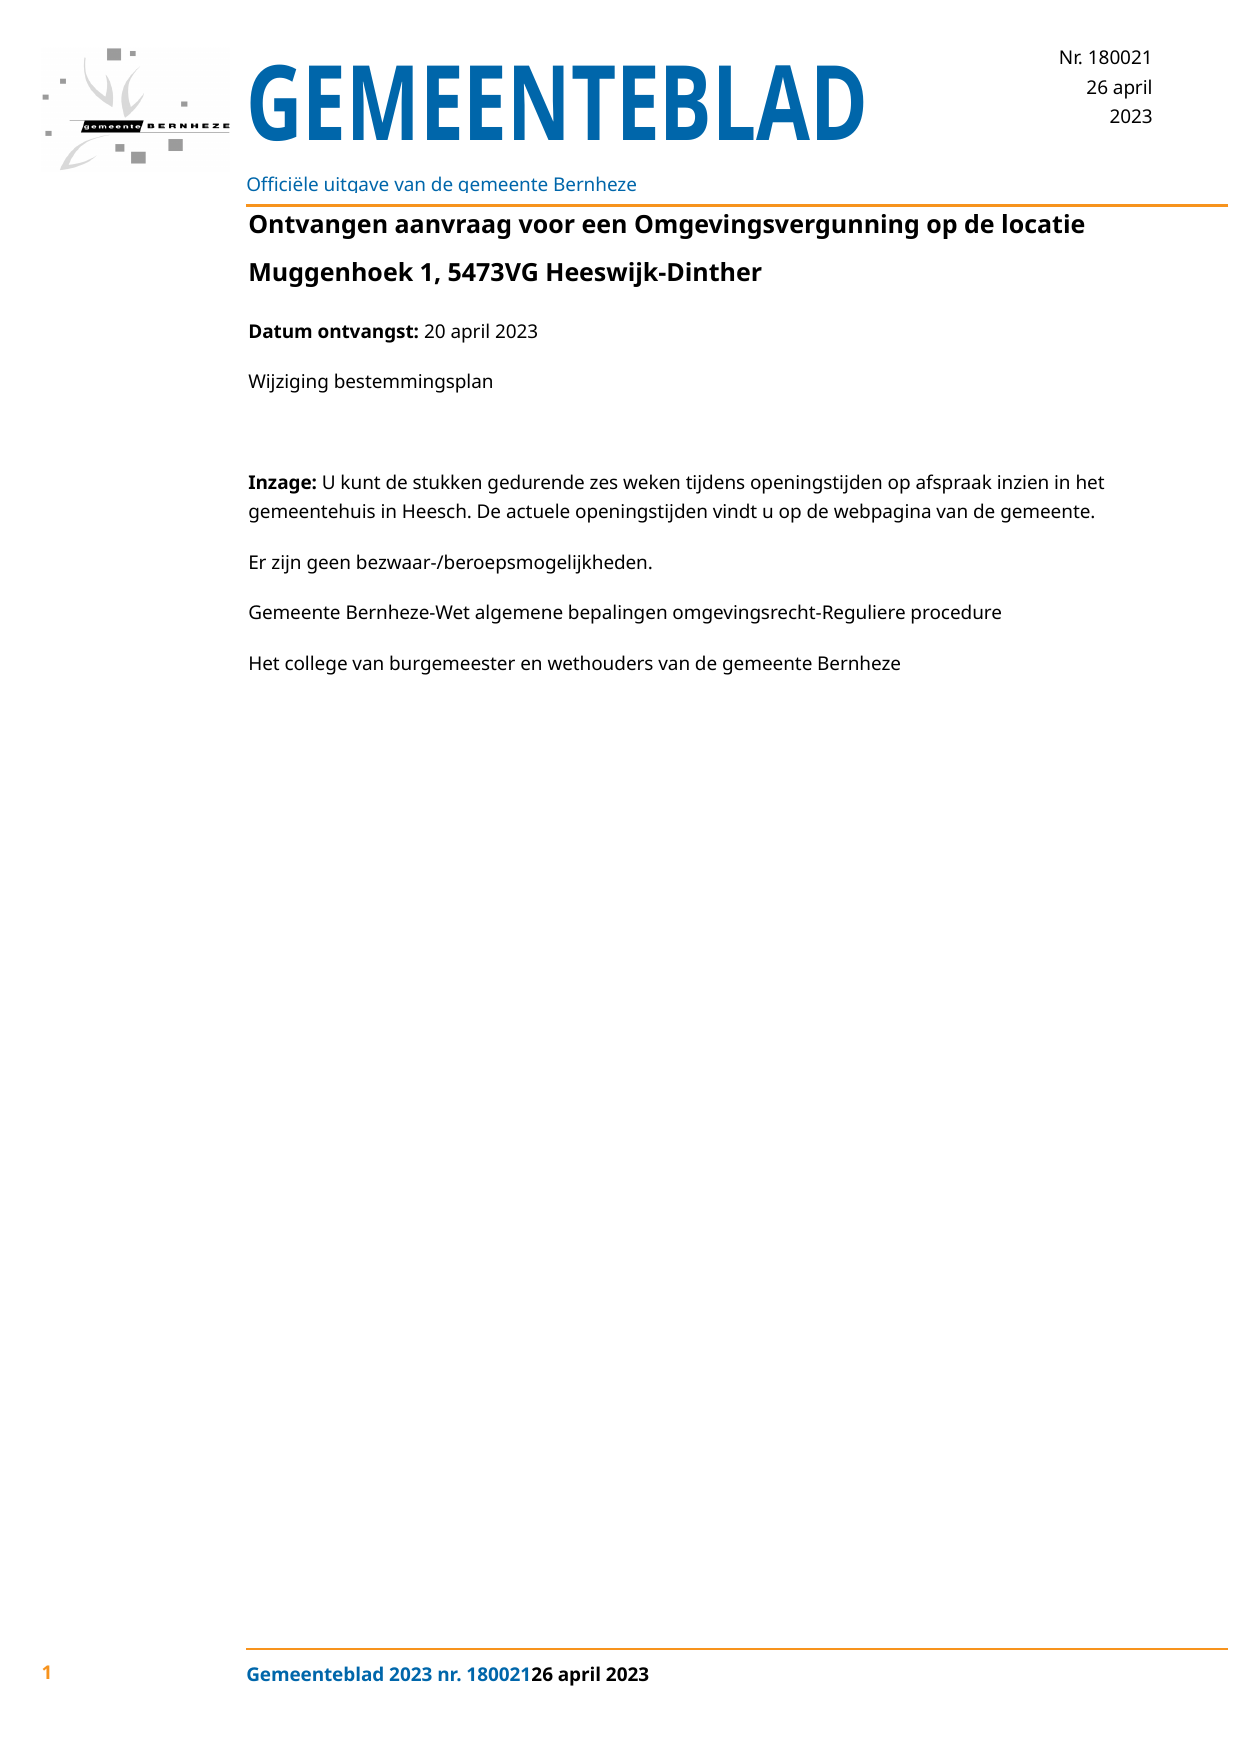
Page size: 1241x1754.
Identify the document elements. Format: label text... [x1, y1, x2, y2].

text Wijziging bestemmingsplan [248, 368, 1152, 394]
picture [41, 47, 231, 172]
text Het college van burgemeester en wethouders van de gemeente Bernheze [248, 650, 1152, 676]
text Inzage: U kunt de stukken gedurende zes weken tijdens openingstijden op afspraak inzien in het gemeentehuis in Heesch. De actuele openingstijden vindt u op de webpagina van de gemeente. [248, 469, 1152, 524]
text Er zijn geen bezwaar-/beroepsmogelijkheden. [248, 549, 1152, 575]
text Gemeente Bernheze-Wet algemene bepalingen omgevingsrecht-Reguliere procedure [248, 599, 1152, 625]
text Datum ontvangst: 20 april 2023 [248, 318, 1152, 344]
text Ontvangen aanvraag voor een Omgevingsvergunning op de locatie Muggenhoek 1, 5473VG Heeswijk-Dinther [248, 207, 1152, 288]
